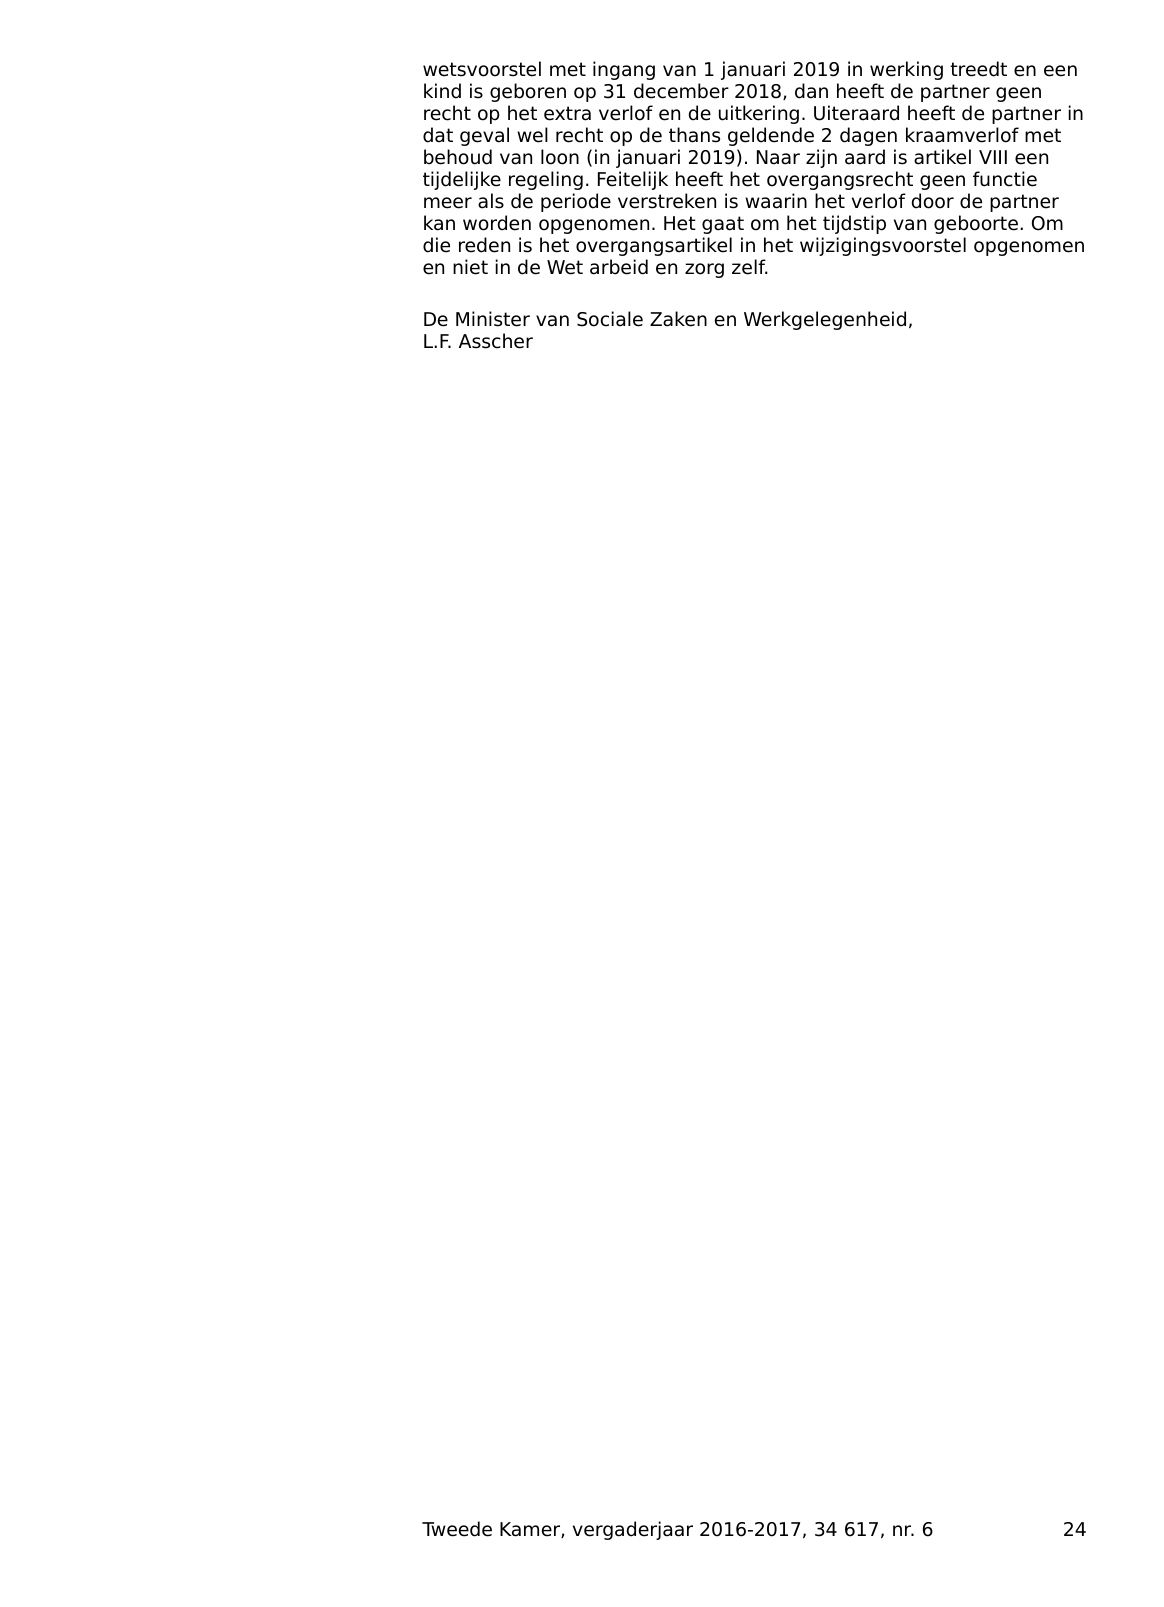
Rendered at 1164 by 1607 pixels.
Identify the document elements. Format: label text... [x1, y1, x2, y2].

text De Minister van Sociale Zaken en Werkgelegenheid, L.F. Asscher [422, 309, 1087, 353]
text wetsvoorstel met ingang van 1 januari 2019 in werking treedt en een kind is geboren op 31 december 2018, dan heeft de partner geen recht op het extra verlof en de uitkering. Uiteraard heeft de partner in dat geval wel recht op de thans geldende 2 dagen kraamverlof met behoud van loon (in januari 2019). Naar zijn aard is artikel VIII een tijdelijke regeling. Feitelijk heeft het overgangsrecht geen functie meer als de periode verstreken is waarin het verlof door de partner kan worden opgenomen. Het gaat om het tijdstip van geboorte. Om die reden is het overgangsartikel in het wijzigingsvoorstel opgenomen en niet in de Wet arbeid en zorg zelf. [422, 59, 1087, 279]
